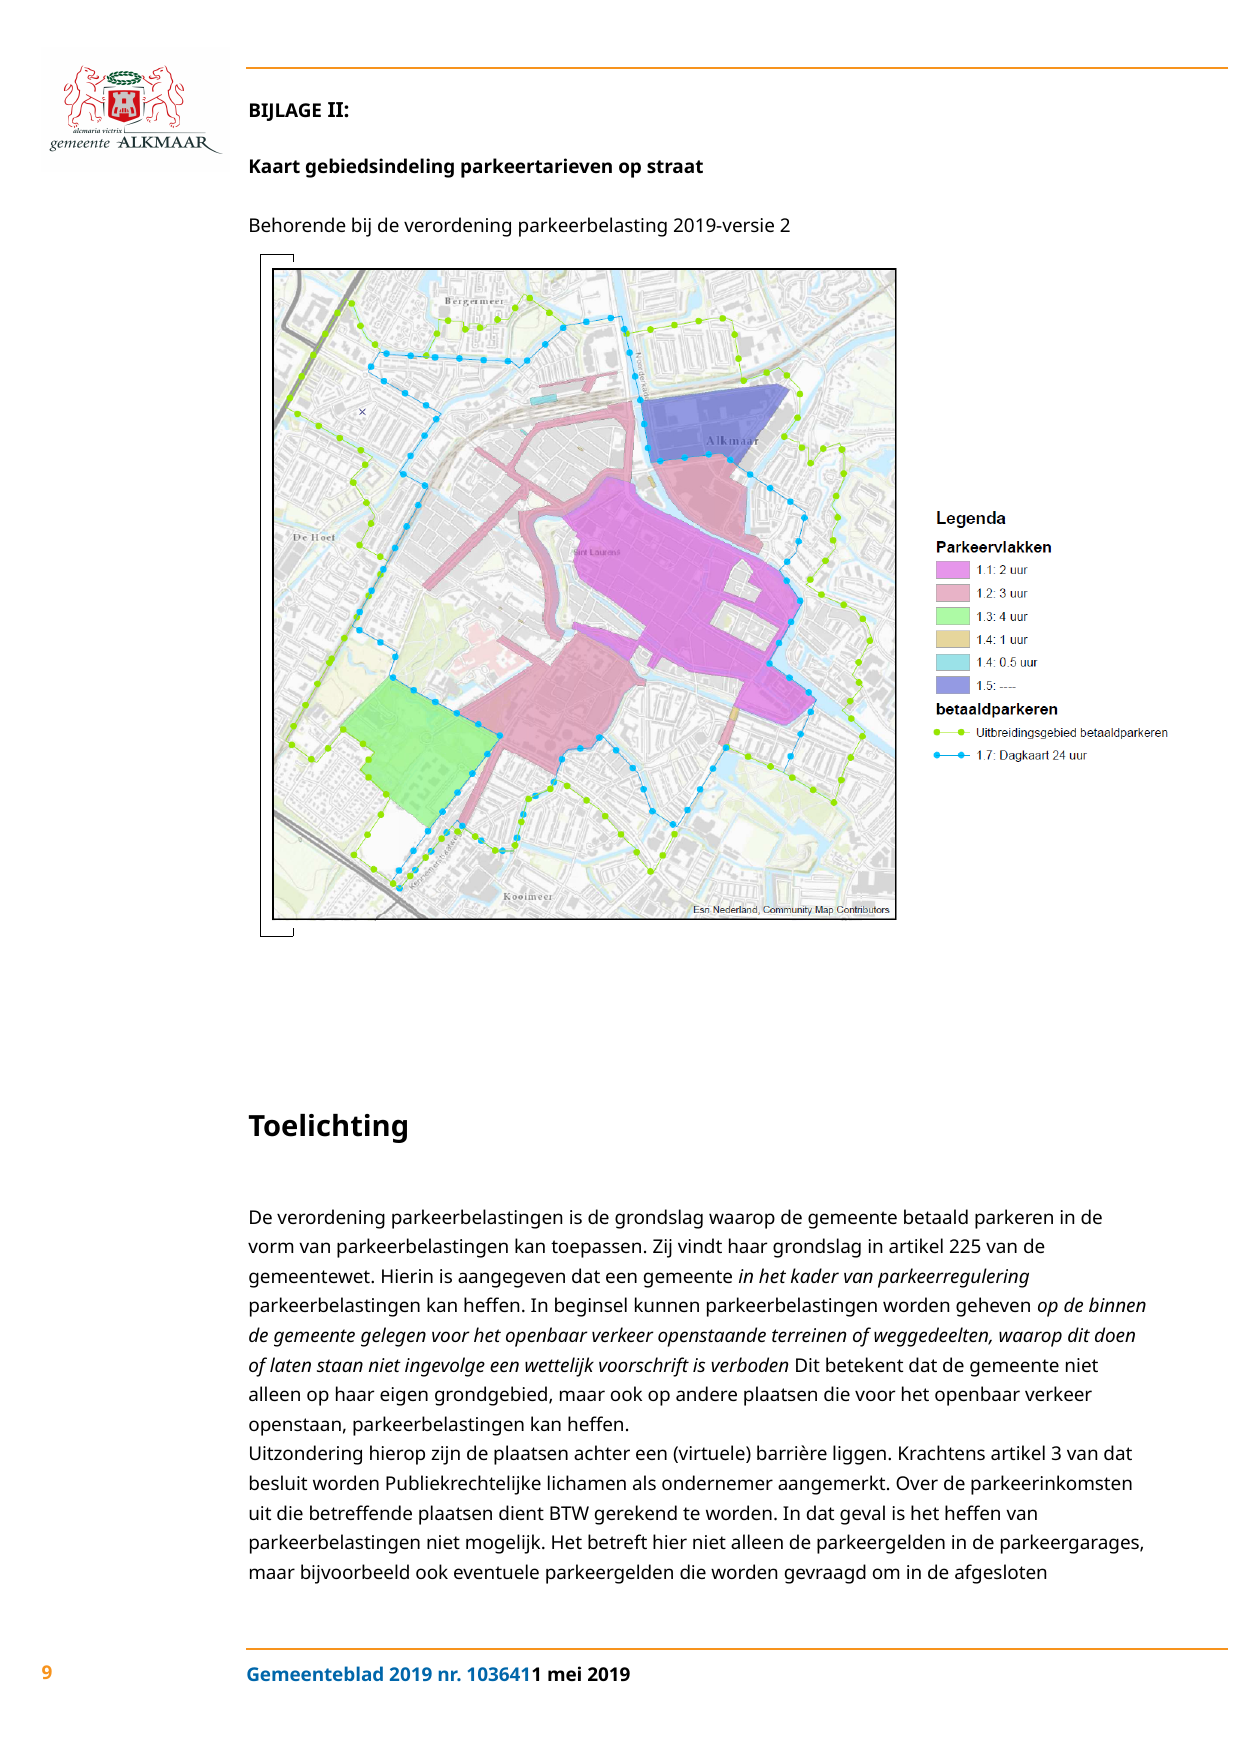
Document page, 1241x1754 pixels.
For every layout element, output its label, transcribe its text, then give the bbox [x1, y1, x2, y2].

text De verordening parkeerbelastingen is de grondslag waarop de gemeente betaald parkeren in de vorm van parkeerbelastingen kan toepassen. Zij vindt haar grondslag in artikel 225 van de gemeentewet. Hierin is aangegeven dat een gemeente in het kader van parkeerregulering parkeerbelastingen kan heffen. In beginsel kunnen parkeerbelastingen worden geheven op de binnen de gemeente gelegen voor het openbaar verkeer openstaande terreinen of weggedeelten, waarop dit doen of laten staan niet ingevolge een wettelijk voorschrift is verboden Dit betekent dat de gemeente niet alleen op haar eigen grondgebied, maar ook op andere plaatsen die voor het openbaar verkeer openstaan, parkeerbelastingen kan heffen. [248, 1204, 1152, 1437]
text Uitzondering hierop zijn de plaatsen achter een (virtuele) barrière liggen. Krachtens artikel 3 van dat besluit worden Publiekrechtelijke lichamen als ondernemer aangemerkt. Over de parkeerinkomsten uit die betreffende plaatsen dient BTW gerekend te worden. In dat geval is het heffen van parkeerbelastingen niet mogelijk. Het betreft hier niet alleen de parkeergelden in de parkeergarages, maar bijvoorbeeld ook eventuele parkeergelden die worden gevraagd om in de afgesloten [248, 1441, 1152, 1585]
text BIJLAGE II: [248, 95, 1152, 123]
text Toelichting [248, 1106, 1152, 1145]
picture [268, 262, 1173, 928]
picture [41, 47, 231, 172]
text Behorende bij de verordening parkeerbelasting 2019-versie 2 [248, 212, 1152, 238]
text Kaart gebiedsindeling parkeertarieven op straat [248, 153, 1152, 179]
